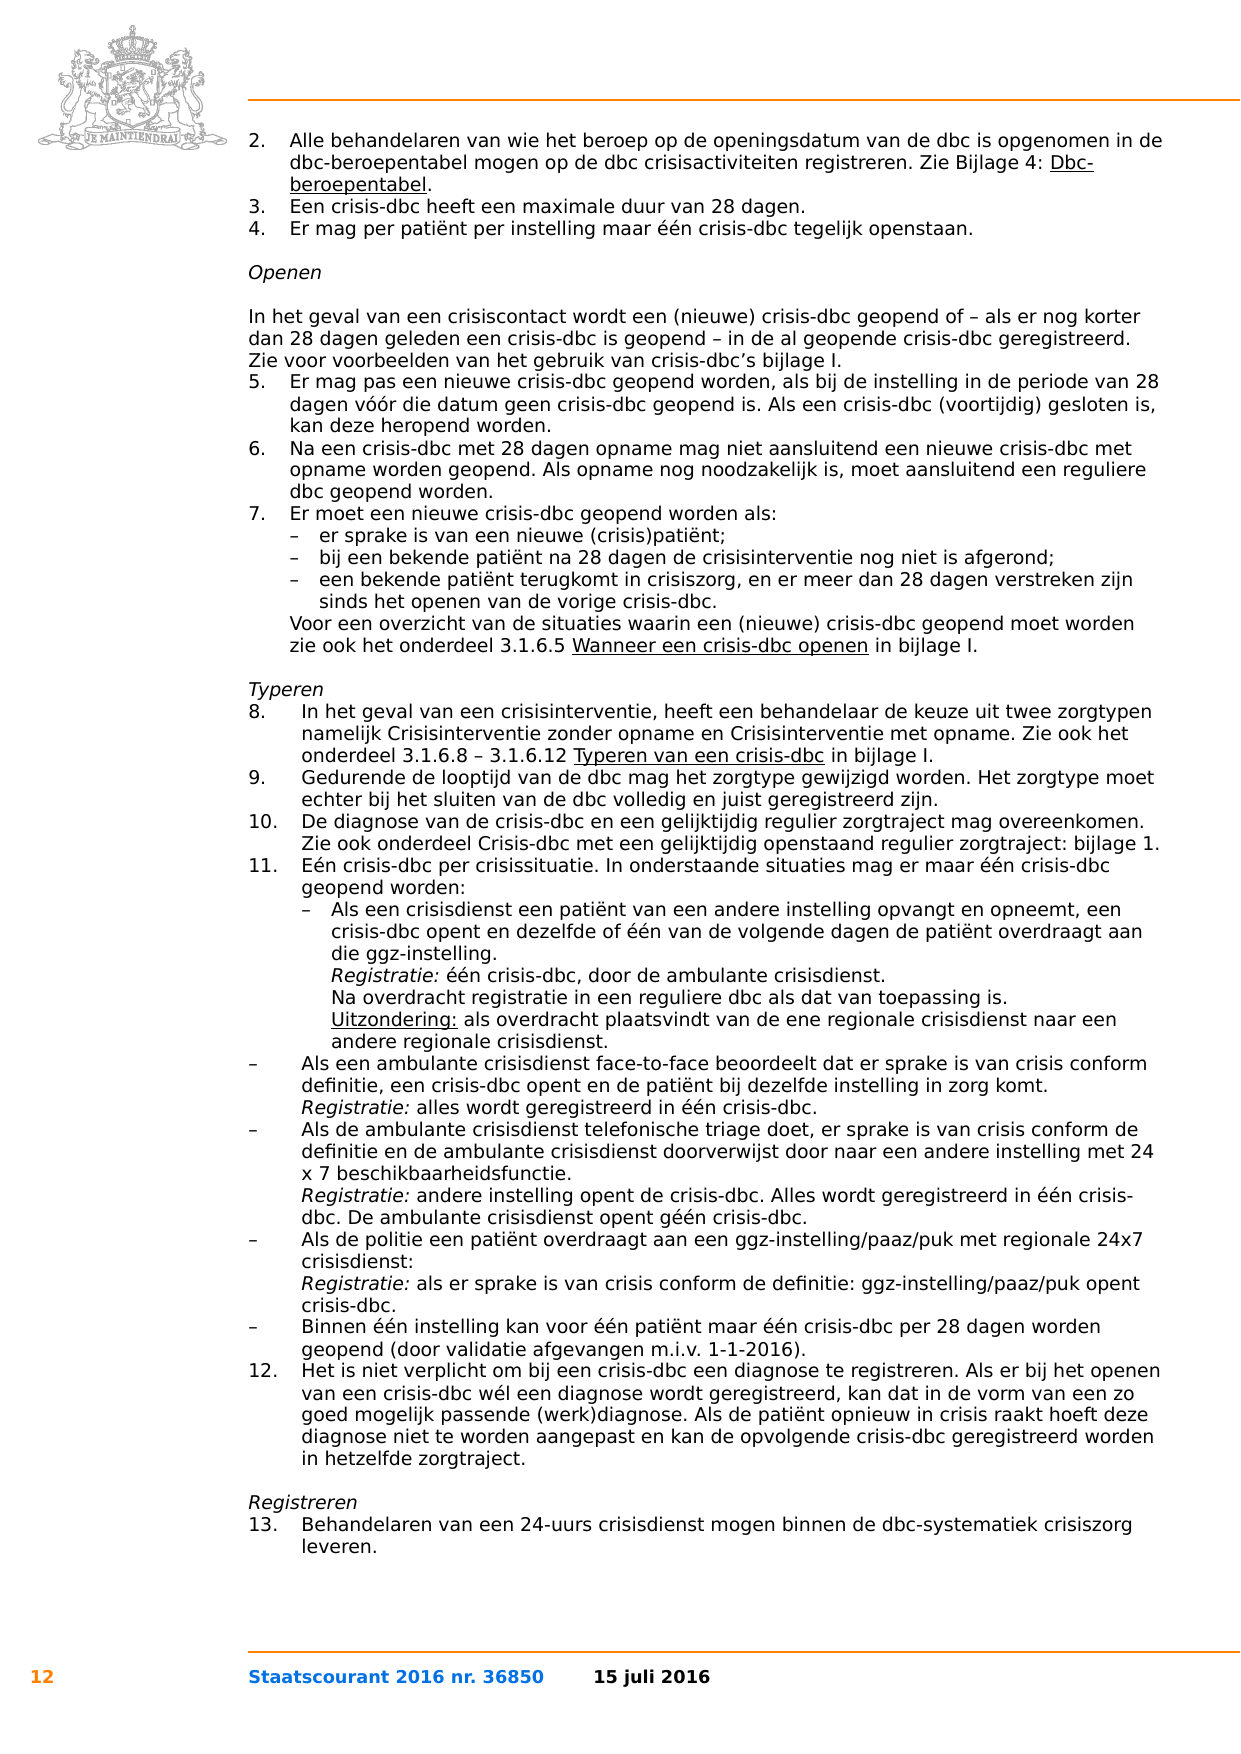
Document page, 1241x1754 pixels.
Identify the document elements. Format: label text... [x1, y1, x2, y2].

text 6. Na een crisis-dbc met 28 dagen opname mag niet aansluitend een nieuwe crisis-dbc met opname worden geopend. Als opname nog noodzakelijk is, moet aansluitend een reguliere dbc geopend worden. [248, 437, 1163, 503]
text 7. Er moet een nieuwe crisis-dbc geopend worden als: [248, 503, 1163, 525]
text 10. De diagnose van de crisis-dbc en een gelijktijdig regulier zorgtraject mag overeenkomen. Zie ook onderdeel Crisis-dbc met een gelijktijdig openstaand regulier zorgtraject: bijlage 1. [248, 811, 1163, 855]
text 12. Het is niet verplicht om bij een crisis-dbc een diagnose te registreren. Als er bij het openen van een crisis-dbc wél een diagnose wordt geregistreerd, kan dat in de vorm van een zo goed mogelijk passende (werk)diagnose. Als de patiënt opnieuw in crisis raakt hoeft deze diagnose niet te worden aangepast en kan de opvolgende crisis-dbc geregistreerd worden in hetzelfde zorgtraject. [248, 1360, 1163, 1470]
picture [38, 25, 227, 150]
text 11. Eén crisis-dbc per crisissituatie. In onderstaande situaties mag er maar één crisis-dbc geopend worden: [248, 855, 1163, 899]
text 2. Alle behandelaren van wie het beroep op de openingsdatum van de dbc is opgenomen in de dbc-beroepentabel mogen op de dbc crisisactiviteiten registreren. Zie Bijlage 4: Dbc-beroepentabel. [248, 130, 1163, 196]
text – Als een ambulante crisisdienst face-to-face beoordeelt dat er sprake is van crisis conform definitie, een crisis-dbc opent en de patiënt bij dezelfde instelling in zorg komt. [248, 1053, 1163, 1097]
text 9. Gedurende de looptijd van de dbc mag het zorgtype gewijzigd worden. Het zorgtype moet echter bij het sluiten van de dbc volledig en juist geregistreerd zijn. [248, 767, 1163, 811]
text – Als een crisisdienst een patiënt van een andere instelling opvangt en opneemt, een crisis-dbc opent en dezelfde of één van de volgende dagen de patiënt overdraagt aan die ggz-instelling. [301, 899, 1163, 965]
text – Als de ambulante crisisdienst telefonische triage doet, er sprake is van crisis conform de definitie en de ambulante crisisdienst doorverwijst door naar een andere instelling met 24 x 7 beschikbaarheidsfunctie. [248, 1119, 1163, 1184]
text – bij een bekende patiënt na 28 dagen de crisisinterventie nog niet is afgerond; [289, 547, 1163, 569]
text 3. Een crisis-dbc heeft een maximale duur van 28 dagen. [248, 196, 1163, 218]
subtitle Openen [248, 262, 1163, 284]
text 5. Er mag pas een nieuwe crisis-dbc geopend worden, als bij de instelling in de periode van 28 dagen vóór die datum geen crisis-dbc geopend is. Als een crisis-dbc (voortijdig) gesloten is, kan deze heropend worden. [248, 371, 1163, 437]
text – een bekende patiënt terugkomt in crisiszorg, en er meer dan 28 dagen verstreken zijn sinds het openen van de vorige crisis-dbc. [289, 569, 1163, 613]
text – er sprake is van een nieuwe (crisis)patiënt; [289, 525, 1163, 547]
text 13. Behandelaren van een 24-uurs crisisdienst mogen binnen de dbc-systematiek crisiszorg leveren. [248, 1514, 1163, 1558]
text Na overdracht registratie in een reguliere dbc als dat van toepassing is. [331, 987, 1163, 1009]
text Registratie: alles wordt geregistreerd in één crisis-dbc. [301, 1097, 1163, 1119]
subtitle Registreren [248, 1492, 1163, 1514]
text – Binnen één instelling kan voor één patiënt maar één crisis-dbc per 28 dagen worden geopend (door validatie afgevangen m.i.v. 1-1-2016). [248, 1316, 1163, 1360]
text Registratie: één crisis-dbc, door de ambulante crisisdienst. [331, 965, 1163, 987]
text – Als de politie een patiënt overdraagt aan een ggz-instelling/paaz/puk met regionale 24x7 crisisdienst: [248, 1228, 1163, 1272]
text 4. Er mag per patiënt per instelling maar één crisis-dbc tegelijk openstaan. [248, 218, 1163, 240]
text Registratie: als er sprake is van crisis conform de definitie: ggz-instelling/paaz/puk opent crisis-dbc. [301, 1272, 1163, 1316]
text 8. In het geval van een crisisinterventie, heeft een behandelaar de keuze uit twee zorgtypen namelijk Crisisinterventie zonder opname en Crisisinterventie met opname. Zie ook het onderdeel 3.1.6.8 – 3.1.6.12 Typeren van een crisis-dbc in bijlage I. [248, 701, 1163, 767]
text In het geval van een crisiscontact wordt een (nieuwe) crisis-dbc geopend of – als er nog korter dan 28 dagen geleden een crisis-dbc is geopend – in de al geopende crisis-dbc geregistreerd. Zie voor voorbeelden van het gebruik van crisis-dbc’s bijlage I. [248, 306, 1163, 371]
subtitle Typeren [248, 679, 1163, 701]
text Uitzondering: als overdracht plaatsvindt van de ene regionale crisisdienst naar een andere regionale crisisdienst. [331, 1009, 1163, 1053]
text Registratie: andere instelling opent de crisis-dbc. Alles wordt geregistreerd in één crisis-dbc. De ambulante crisisdienst opent géén crisis-dbc. [301, 1184, 1163, 1228]
text Voor een overzicht van de situaties waarin een (nieuwe) crisis-dbc geopend moet worden zie ook het onderdeel 3.1.6.5 Wanneer een crisis-dbc openen in bijlage I. [289, 613, 1163, 657]
